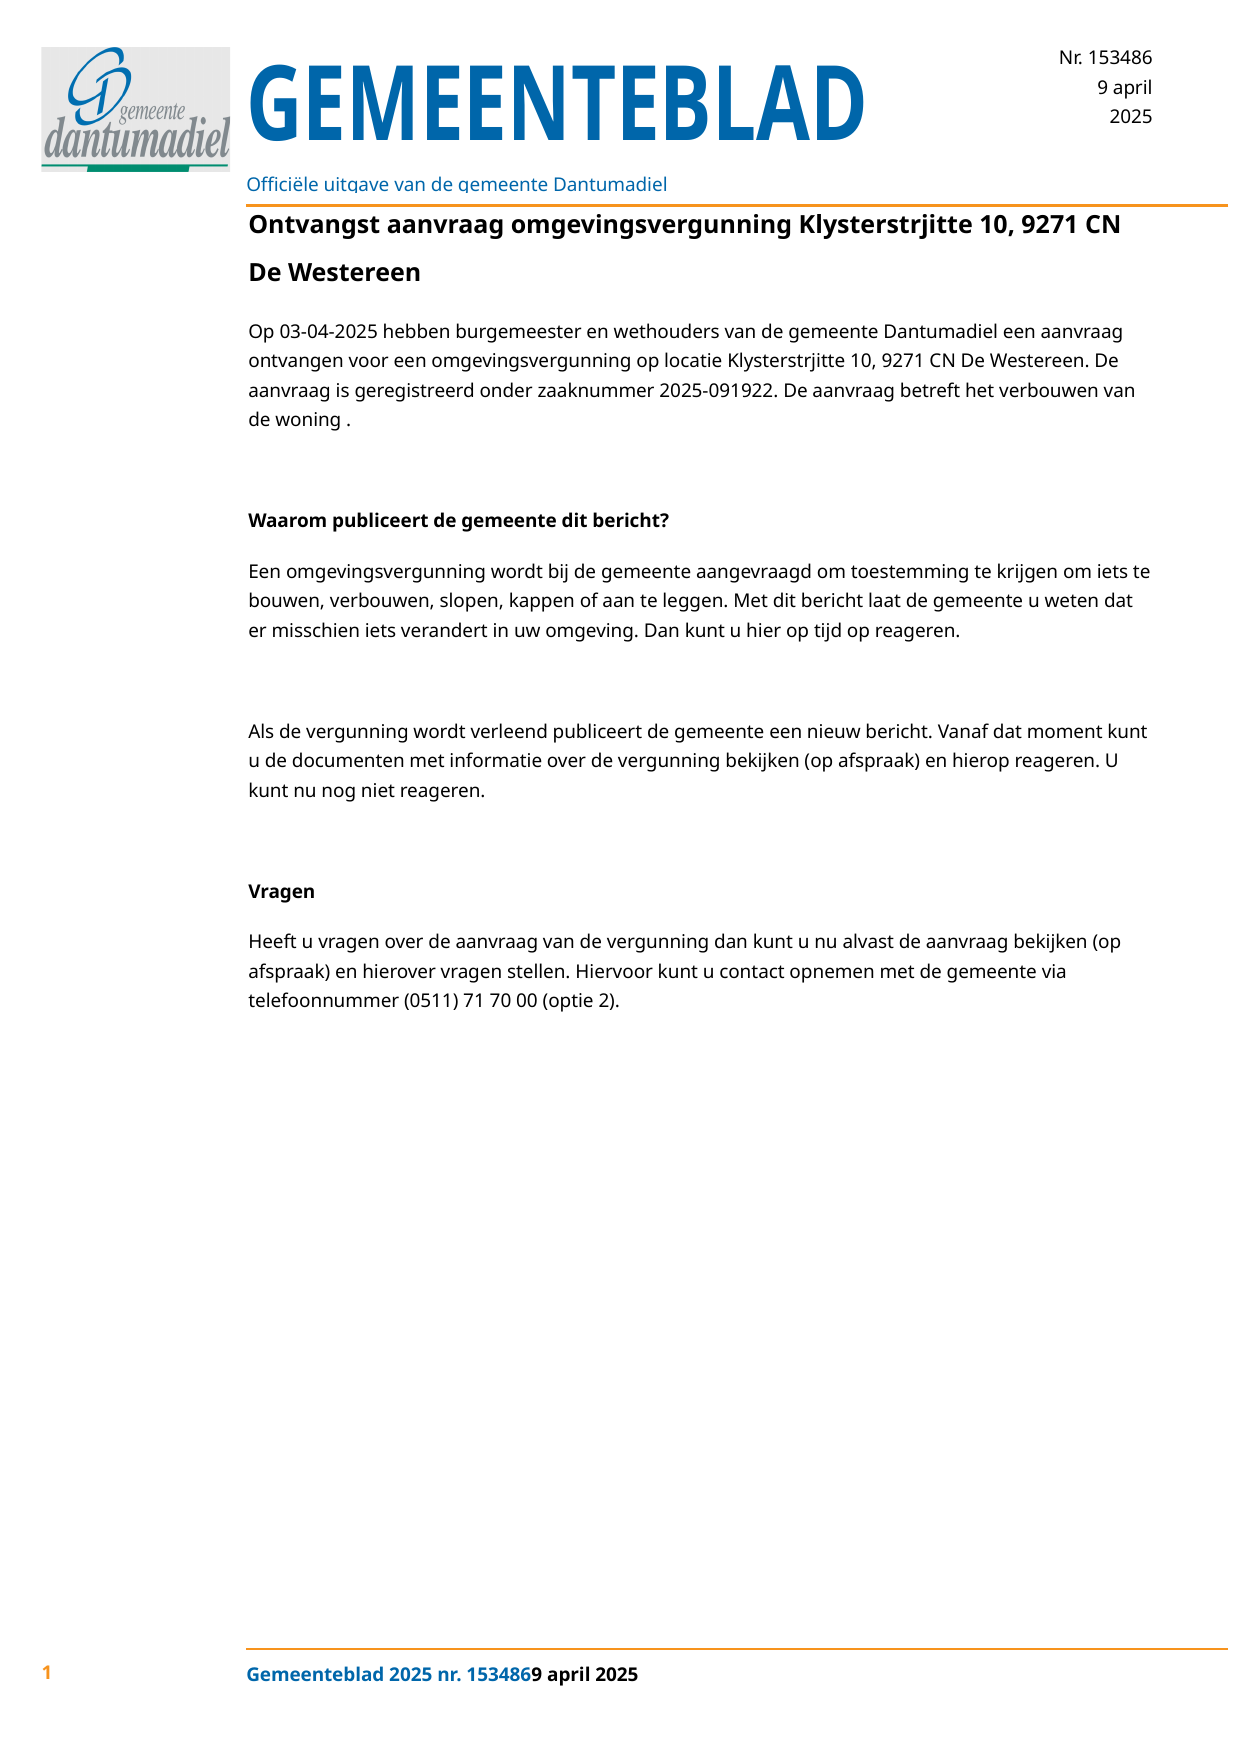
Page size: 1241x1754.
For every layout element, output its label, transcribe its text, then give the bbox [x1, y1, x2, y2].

text Ontvangst aanvraag omgevingsvergunning Klysterstrjitte 10, 9271 CN De Westereen [248, 207, 1152, 288]
text Op 03-04-2025 hebben burgemeester en wethouders van de gemeente Dantumadiel een aanvraag ontvangen voor een omgevingsvergunning op locatie Klysterstrjitte 10, 9271 CN De Westereen. De aanvraag is geregistreerd onder zaaknummer 2025-091922. De aanvraag betreft het verbouwen van de woning . [248, 318, 1152, 432]
text Een omgevingsvergunning wordt bij de gemeente aangevraagd om toestemming te krijgen om iets te bouwen, verbouwen, slopen, kappen of aan te leggen. Met dit bericht laat de gemeente u weten dat er misschien iets verandert in uw omgeving. Dan kunt u hier op tijd op reageren. [248, 558, 1152, 643]
text Als de vergunning wordt verleend publiceert de gemeente een nieuw bericht. Vanaf dat moment kunt u de documenten met informatie over de vergunning bekijken (op afspraak) en hierop reageren. U kunt nu nog niet reageren. [248, 718, 1152, 803]
picture [41, 47, 231, 172]
text Vragen [248, 878, 1152, 904]
text Heeft u vragen over de aanvraag van de vergunning dan kunt u nu alvast de aanvraag bekijken (op afspraak) en hierover vragen stellen. Hiervoor kunt u contact opnemen met de gemeente via telefoonnummer (0511) 71 70 00 (optie 2). [248, 928, 1152, 1013]
text Waarom publiceert de gemeente dit bericht? [248, 507, 1152, 533]
